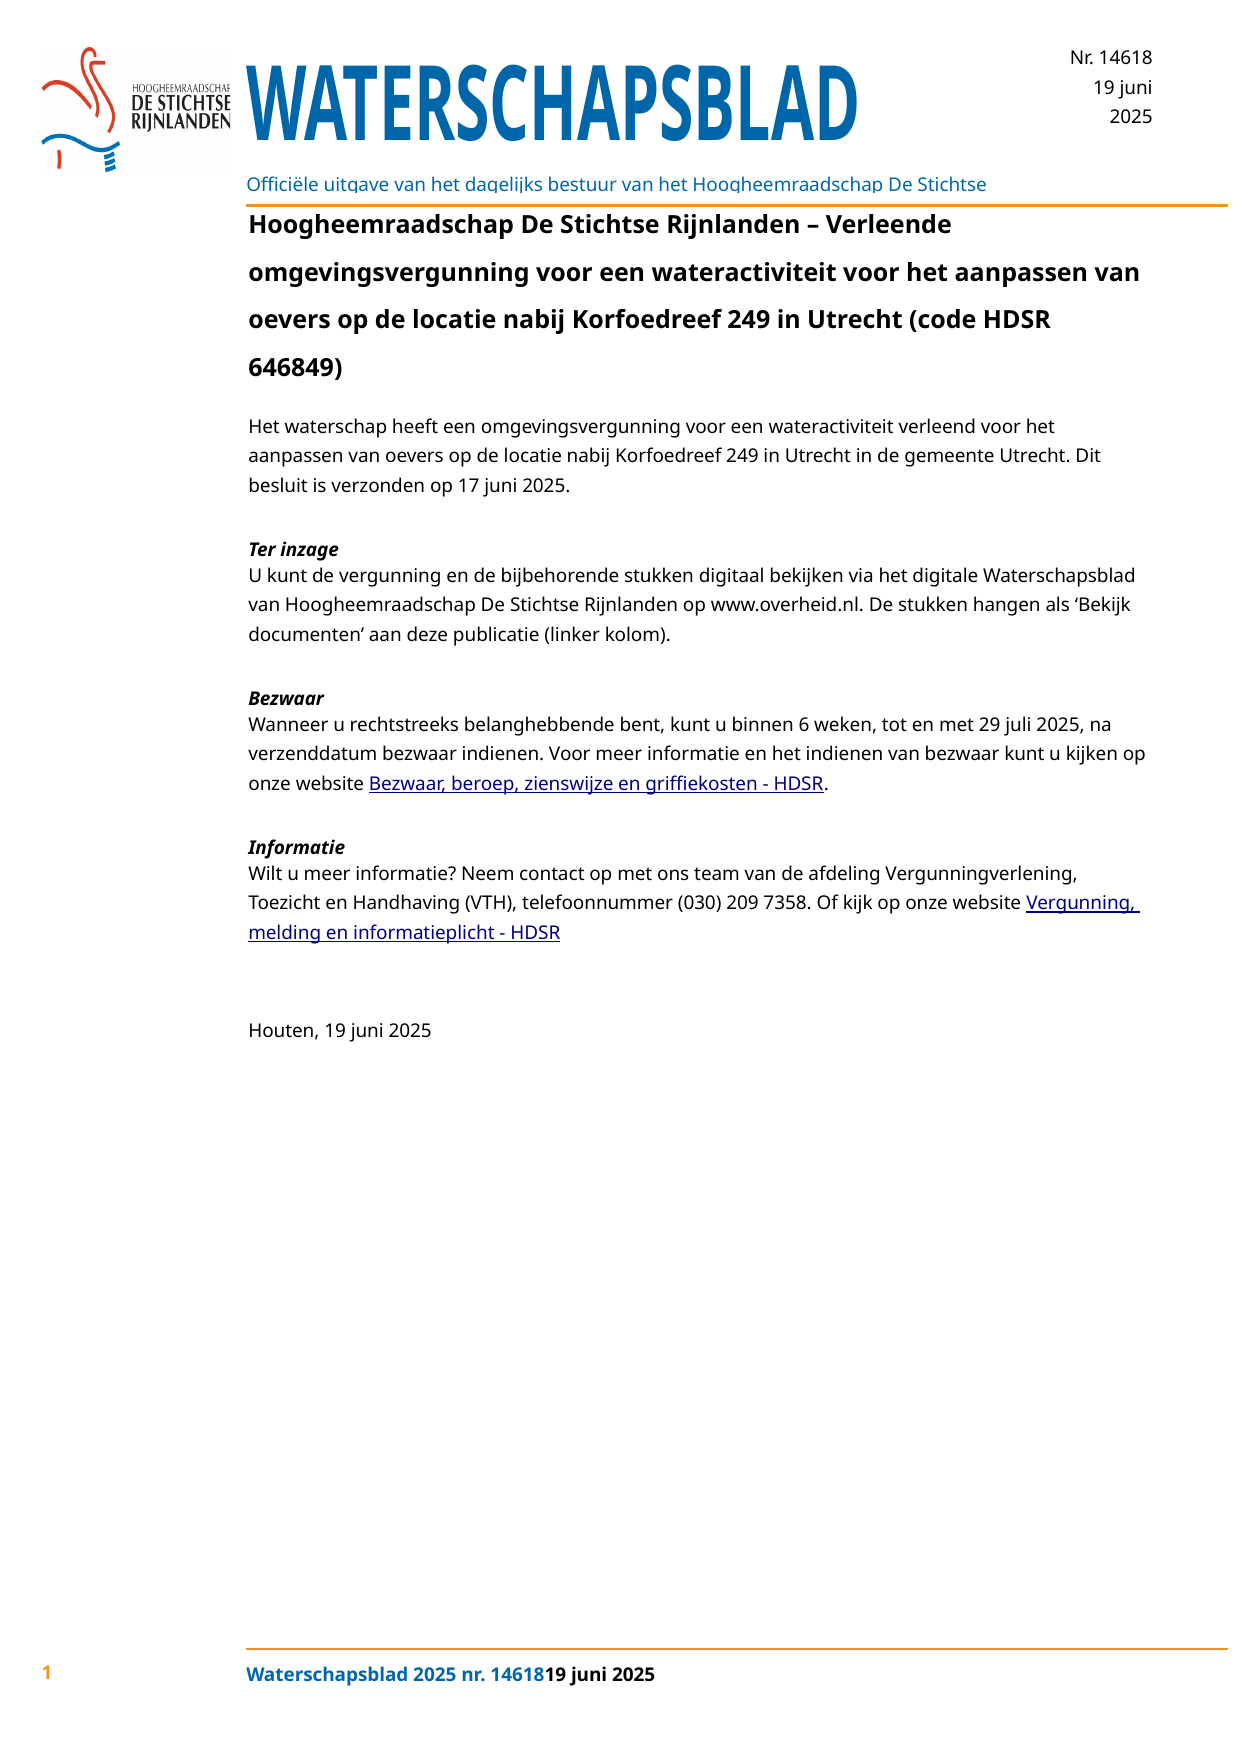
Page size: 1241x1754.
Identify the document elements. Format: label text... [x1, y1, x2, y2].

text Het waterschap heeft een omgevingsvergunning voor een wateractiviteit verleend voor het aanpassen van oevers op de locatie nabij Korfoedreef 249 in Utrecht in de gemeente Utrecht. Dit besluit is verzonden op 17 juni 2025. [248, 413, 1152, 498]
text Wilt u meer informatie? Neem contact op met ons team van de afdeling Vergunningverlening, Toezicht en Handhaving (VTH), telefoonnummer (030) 209 7358. Of kijk op onze website Vergunning, melding en informatieplicht - HDSR [248, 860, 1152, 944]
text U kunt de vergunning en de bijbehorende stukken digitaal bekijken via het digitale Waterschapsblad van Hoogheemraadschap De Stichtse Rijnlanden op www.overheid.nl. De stukken hangen als ‘Bekijk documenten’ aan deze publicatie (linker kolom). [248, 562, 1152, 647]
text Wanneer u rechtstreeks belanghebbende bent, kunt u binnen 6 weken, tot en met 29 juli 2025, na verzenddatum bezwaar indienen. Voor meer informatie en het indienen van bezwaar kunt u kijken op onze website Bezwaar, beroep, zienswijze en griffiekosten - HDSR. [248, 711, 1152, 796]
text Ter inzage [248, 536, 1152, 562]
picture [41, 47, 231, 172]
text Houten, 19 juni 2025 [248, 1017, 1152, 1043]
text Bezwaar [248, 685, 1152, 711]
text Hoogheemraadschap De Stichtse Rijnlanden – Verleende omgevingsvergunning voor een wateractiviteit voor het aanpassen van oevers op de locatie nabij Korfoedreef 249 in Utrecht (code HDSR 646849) [248, 207, 1152, 384]
text Informatie [248, 834, 1152, 860]
